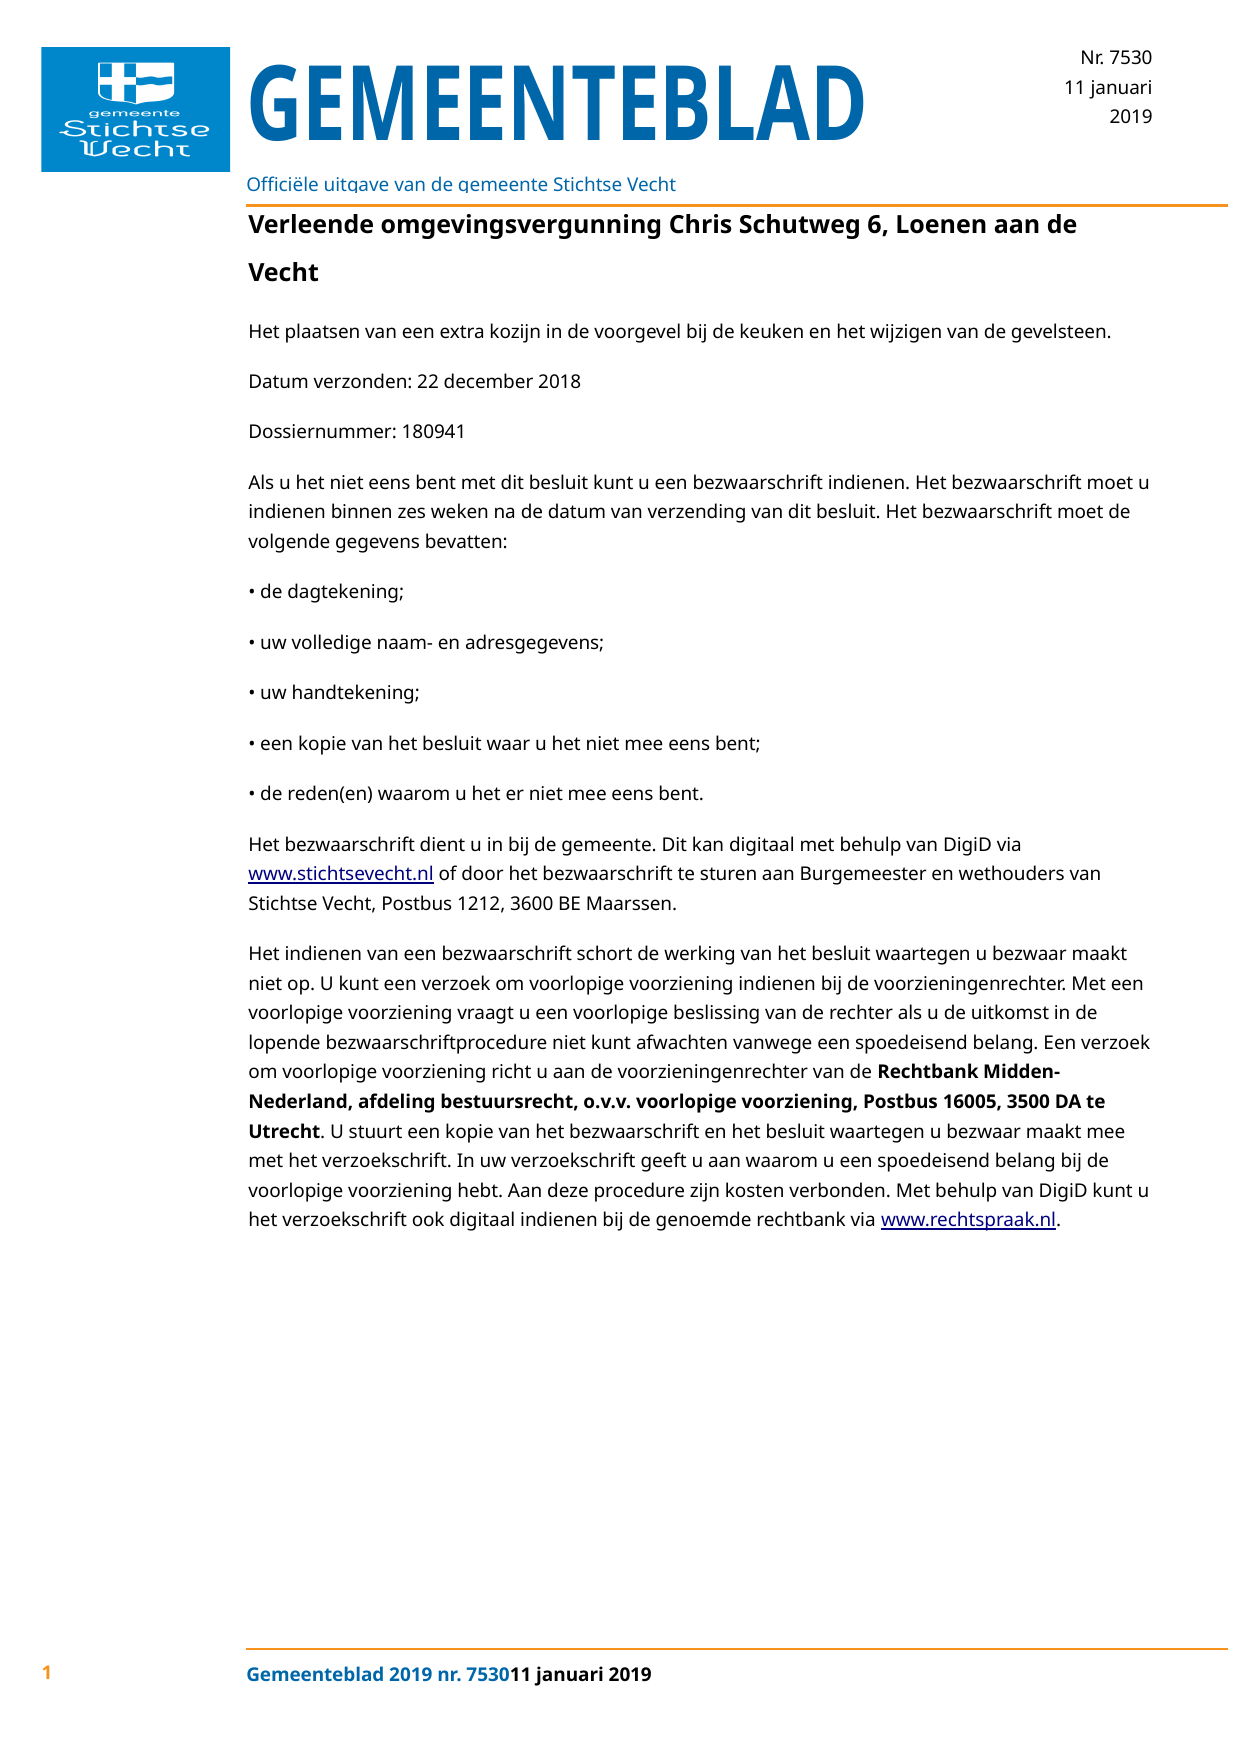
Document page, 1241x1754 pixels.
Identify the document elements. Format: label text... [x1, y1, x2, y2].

text Het bezwaarschrift dient u in bij de gemeente. Dit kan digitaal met behulp van DigiD via www.stichtsevecht.nl of door het bezwaarschrift te sturen aan Burgemeester en wethouders van Stichtse Vecht, Postbus 1212, 3600 BE Maarssen. [248, 831, 1152, 916]
text • de dagtekening; [248, 579, 1152, 604]
text • uw volledige naam- en adresgegevens; [248, 629, 1152, 655]
text Dossiernummer: 180941 [248, 419, 1152, 444]
text • uw handtekening; [248, 679, 1152, 705]
text Het indienen van een bezwaarschrift schort de werking van het besluit waartegen u bezwaar maakt niet op. U kunt een verzoek om voorlopige voorziening indienen bij de voorzieningenrechter. Met een voorlopige voorziening vraagt u een voorlopige beslissing van de rechter als u de uitkomst in de lopende bezwaarschriftprocedure niet kunt afwachten vanwege een spoedeisend belang. Een verzoek om voorlopige voorziening richt u aan de voorzieningenrechter van de Rechtbank Midden-Nederland, afdeling bestuursrecht, o.v.v. voorlopige voorziening, Postbus 16005, 3500 DA te Utrecht. U stuurt een kopie van het bezwaarschrift en het besluit waartegen u bezwaar maakt mee met het verzoekschrift. In uw verzoekschrift geeft u aan waarom u een spoedeisend belang bij de voorlopige voorziening hebt. Aan deze procedure zijn kosten verbonden. Met behulp van DigiD kunt u het verzoekschrift ook digitaal indienen bij de genoemde rechtbank via www.rechtspraak.nl. [248, 940, 1152, 1232]
text Verleende omgevingsvergunning Chris Schutweg 6, Loenen aan de Vecht [248, 207, 1152, 288]
text Datum verzonden: 22 december 2018 [248, 368, 1152, 394]
text • een kopie van het besluit waar u het niet mee eens bent; [248, 730, 1152, 756]
text • de reden(en) waarom u het er niet mee eens bent. [248, 780, 1152, 806]
picture [137, 63, 174, 103]
picture [99, 63, 135, 101]
text Als u het niet eens bent met dit besluit kunt u een bezwaarschrift indienen. Het bezwaarschrift moet u indienen binnen zes weken na de datum van verzending van dit besluit. Het bezwaarschrift moet de volgende gegevens bevatten: [248, 469, 1152, 554]
text Het plaatsen van een extra kozijn in de voorgevel bij de keuken en het wijzigen van de gevelsteen. [248, 318, 1152, 344]
